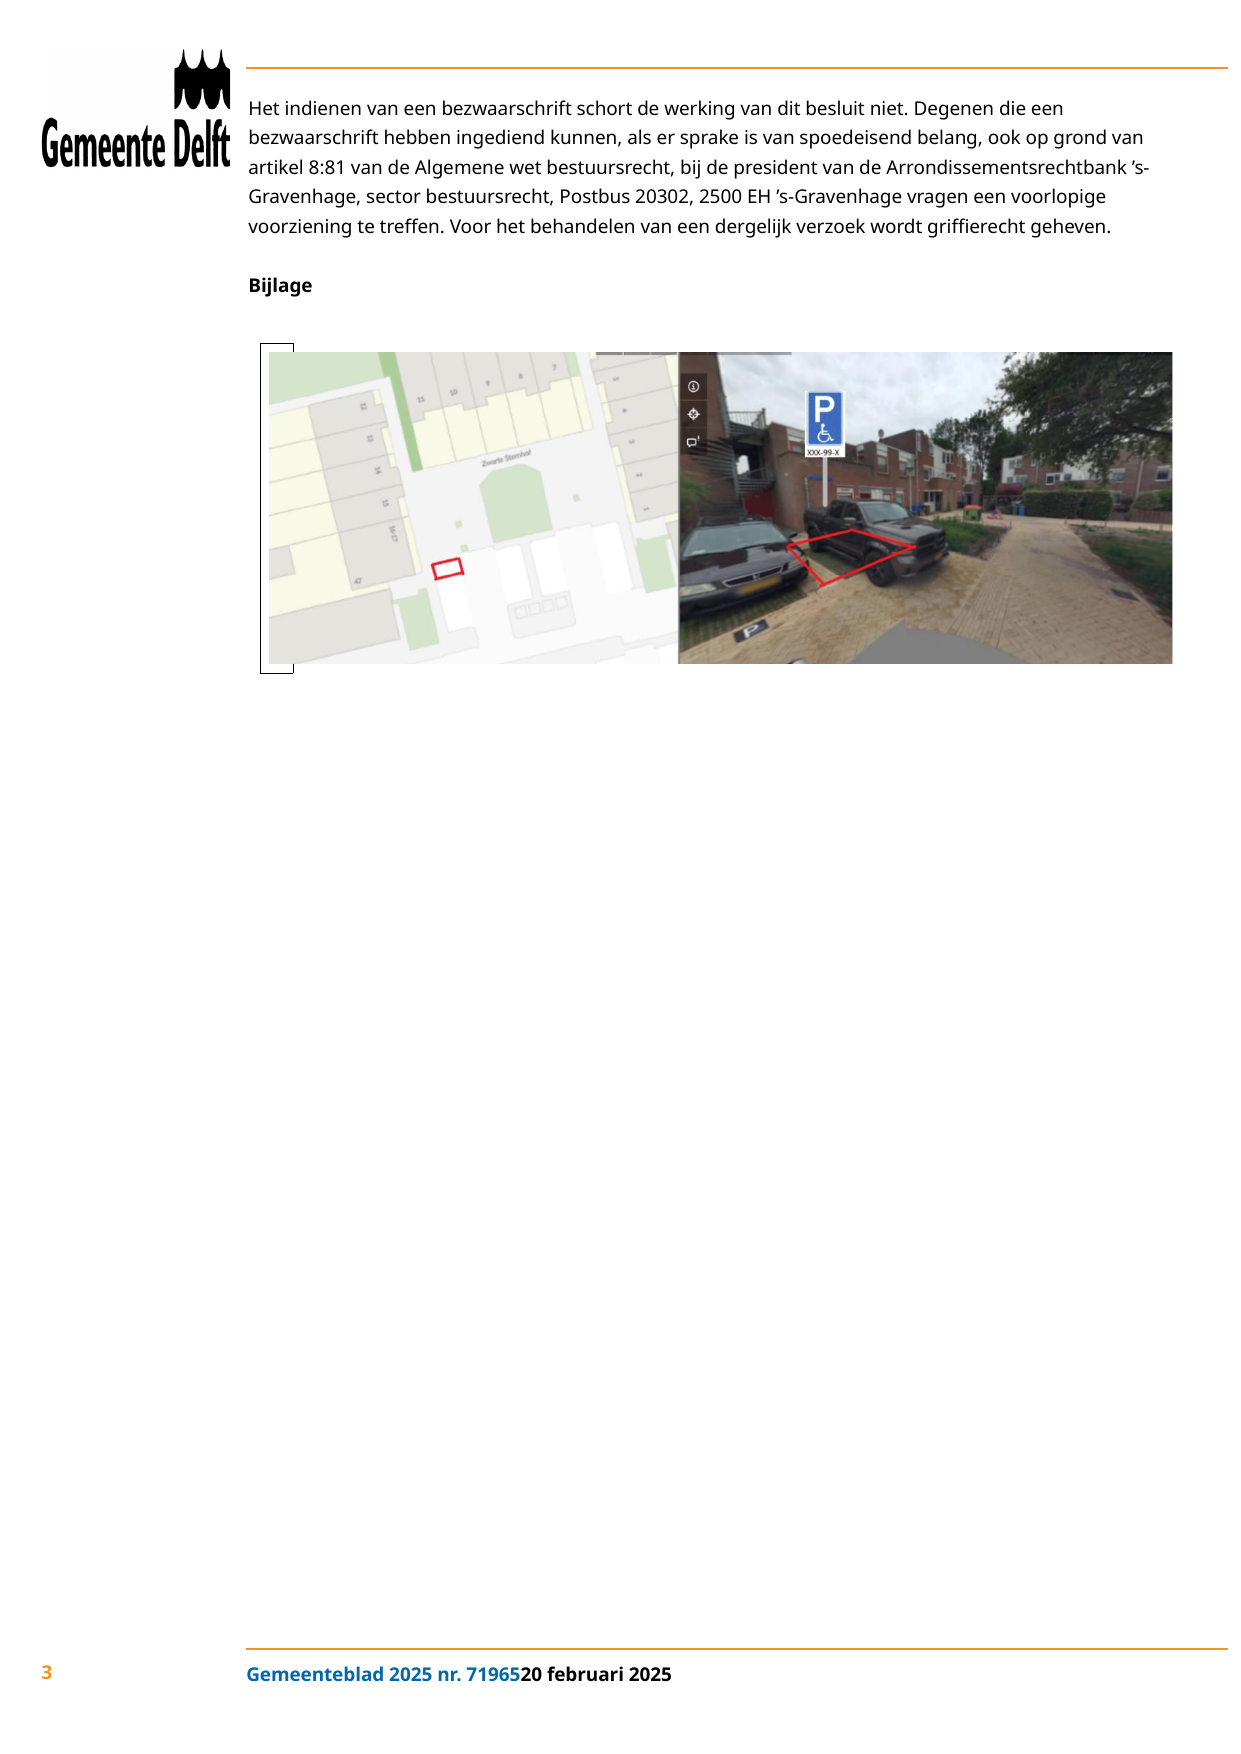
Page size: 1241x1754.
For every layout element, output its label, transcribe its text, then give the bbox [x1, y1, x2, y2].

text Bijlage [248, 272, 1152, 298]
picture [41, 47, 231, 172]
text Het indienen van een bezwaarschrift schort de werking van dit besluit niet. Degenen die een bezwaarschrift hebben ingediend kunnen, als er sprake is van spoedeisend belang, ook op grond van artikel 8:81 van de Algemene wet bestuursrecht, bij de president van de Arrondissementsrechtbank ’s-Gravenhage, sector bestuursrecht, Postbus 20302, 2500 EH ’s-Gravenhage vragen een voorlopige voorziening te treffen. Voor het behandelen van een dergelijk verzoek wordt griffierecht geheven. [248, 95, 1152, 239]
picture [268, 352, 1173, 664]
